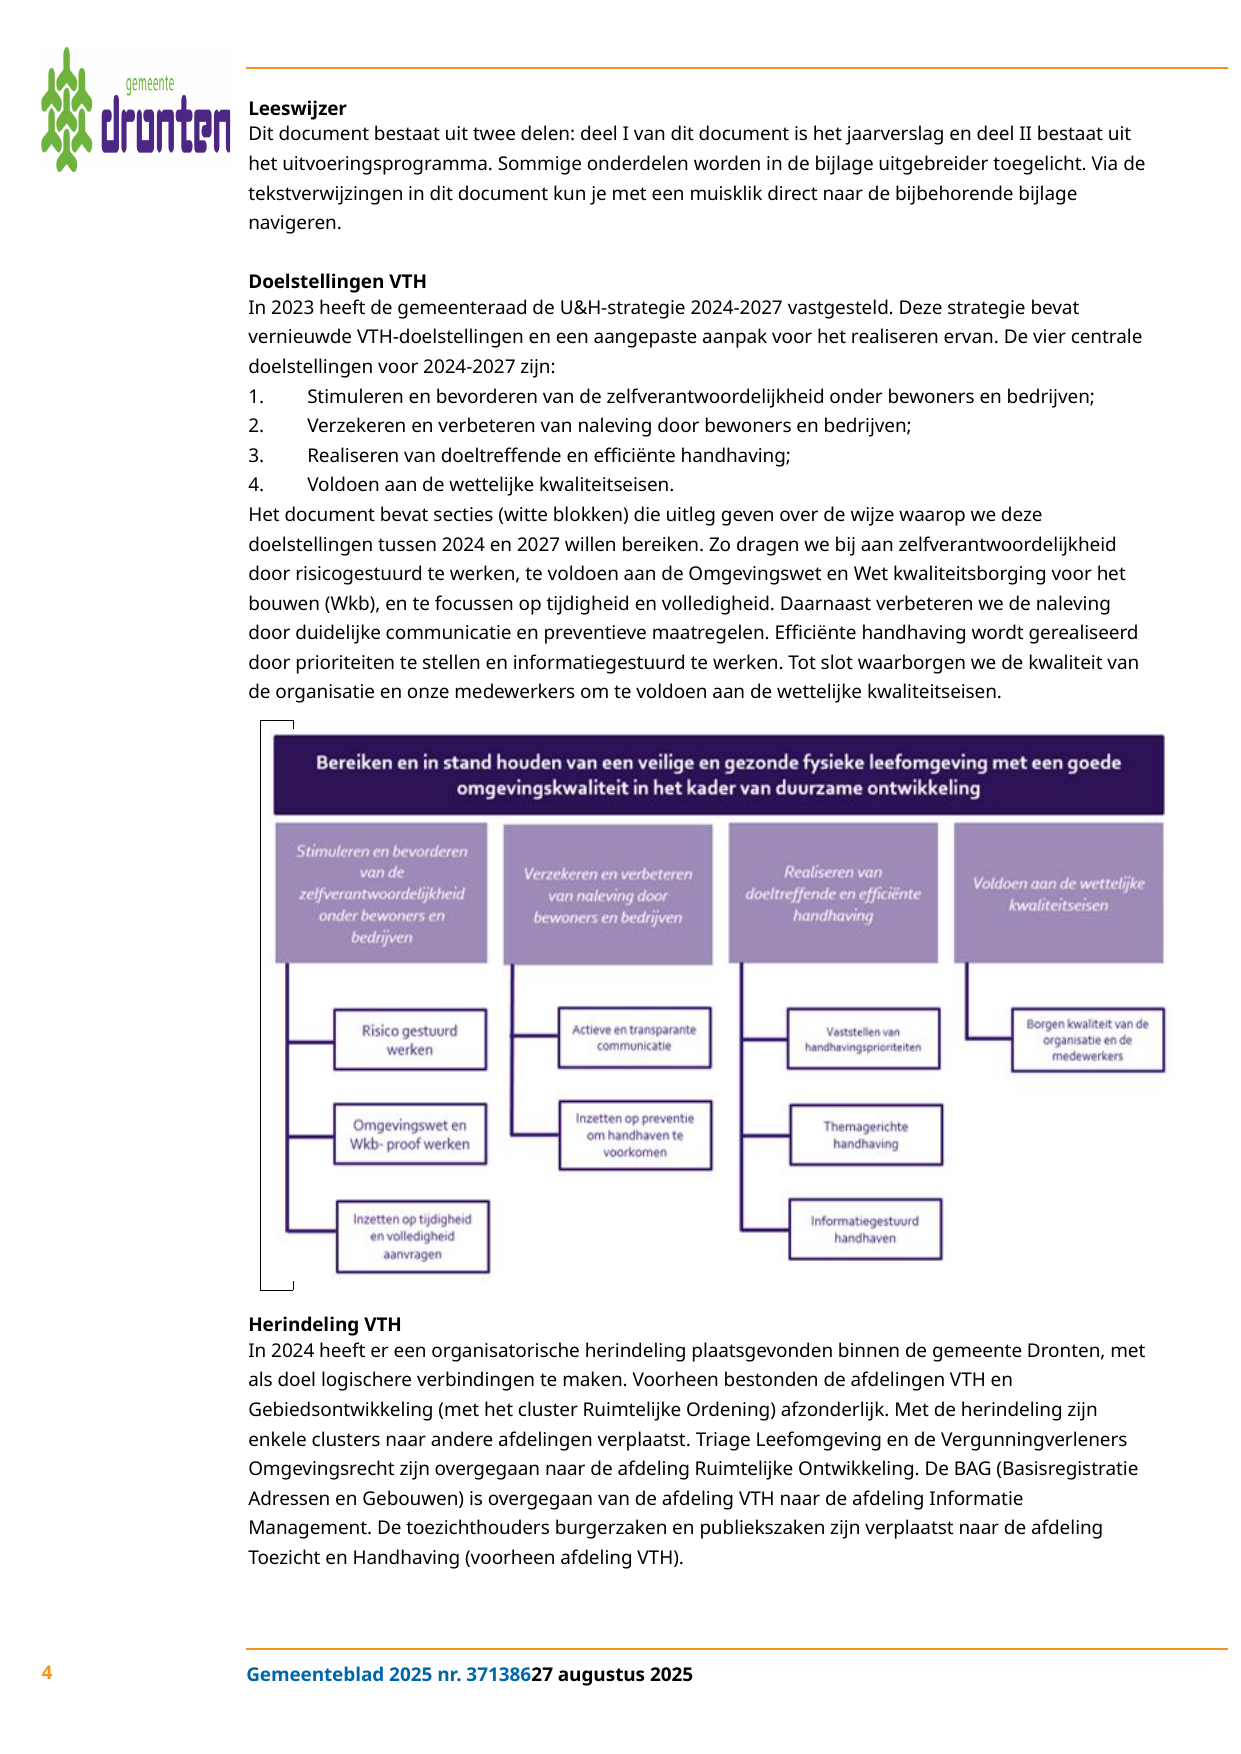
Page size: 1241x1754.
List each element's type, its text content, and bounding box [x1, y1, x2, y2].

text Doelstellingen VTH [248, 268, 1152, 294]
text In 2023 heeft de gemeenteraad de U&H-strategie 2024-2027 vastgesteld. Deze strategie bevat vernieuwde VTH-doelstellingen en een aangepaste aanpak voor het realiseren ervan. De vier centrale doelstellingen voor 2024-2027 zijn: [248, 294, 1152, 379]
text Leeswijzer [248, 95, 1152, 121]
picture [268, 729, 1173, 1281]
picture [41, 47, 231, 172]
text Herindeling VTH [248, 1311, 1152, 1337]
list Realiseren van doeltreffende en efficiënte handhaving; [248, 442, 1152, 468]
text In 2024 heeft er een organisatorische herindeling plaatsgevonden binnen de gemeente Dronten, met als doel logischere verbindingen te maken. Voorheen bestonden de afdelingen VTH en Gebiedsontwikkeling (met het cluster Ruimtelijke Ordening) afzonderlijk. Met de herindeling zijn enkele clusters naar andere afdelingen verplaatst. Triage Leefomgeving en de Vergunningverleners Omgevingsrecht zijn overgegaan naar de afdeling Ruimtelijke Ontwikkeling. De BAG (Basisregistratie Adressen en Gebouwen) is overgegaan van de afdeling VTH naar de afdeling Informatie Management. De toezichthouders burgerzaken en publiekszaken zijn verplaatst naar de afdeling Toezicht en Handhaving (voorheen afdeling VTH). [248, 1337, 1152, 1570]
text Het document bevat secties (witte blokken) die uitleg geven over de wijze waarop we deze doelstellingen tussen 2024 en 2027 willen bereiken. Zo dragen we bij aan zelfverantwoordelijkheid door risicogestuurd te werken, te voldoen aan de Omgevingswet en Wet kwaliteitsborging voor het bouwen (Wkb), en te focussen op tijdigheid en volledigheid. Daarnaast verbeteren we de naleving door duidelijke communicatie en preventieve maatregelen. Efficiënte handhaving wordt gerealiseerd door prioriteiten te stellen en informatiegestuurd te werken. Tot slot waarborgen we de kwaliteit van de organisatie en onze medewerkers om te voldoen aan de wettelijke kwaliteitseisen. [248, 501, 1152, 704]
text Dit document bestaat uit twee delen: deel I van dit document is het jaarverslag en deel II bestaat uit het uitvoeringsprogramma. Sommige onderdelen worden in de bijlage uitgebreider toegelicht. Via de tekstverwijzingen in dit document kun je met een muisklik direct naar de bijbehorende bijlage navigeren. [248, 121, 1152, 235]
list Verzekeren en verbeteren van naleving door bewoners en bedrijven; [248, 412, 1152, 438]
list Voldoen aan de wettelijke kwaliteitseisen. [248, 472, 1152, 497]
list Stimuleren en bevorderen van de zelfverantwoordelijkheid onder bewoners en bedrijven; [248, 383, 1152, 409]
